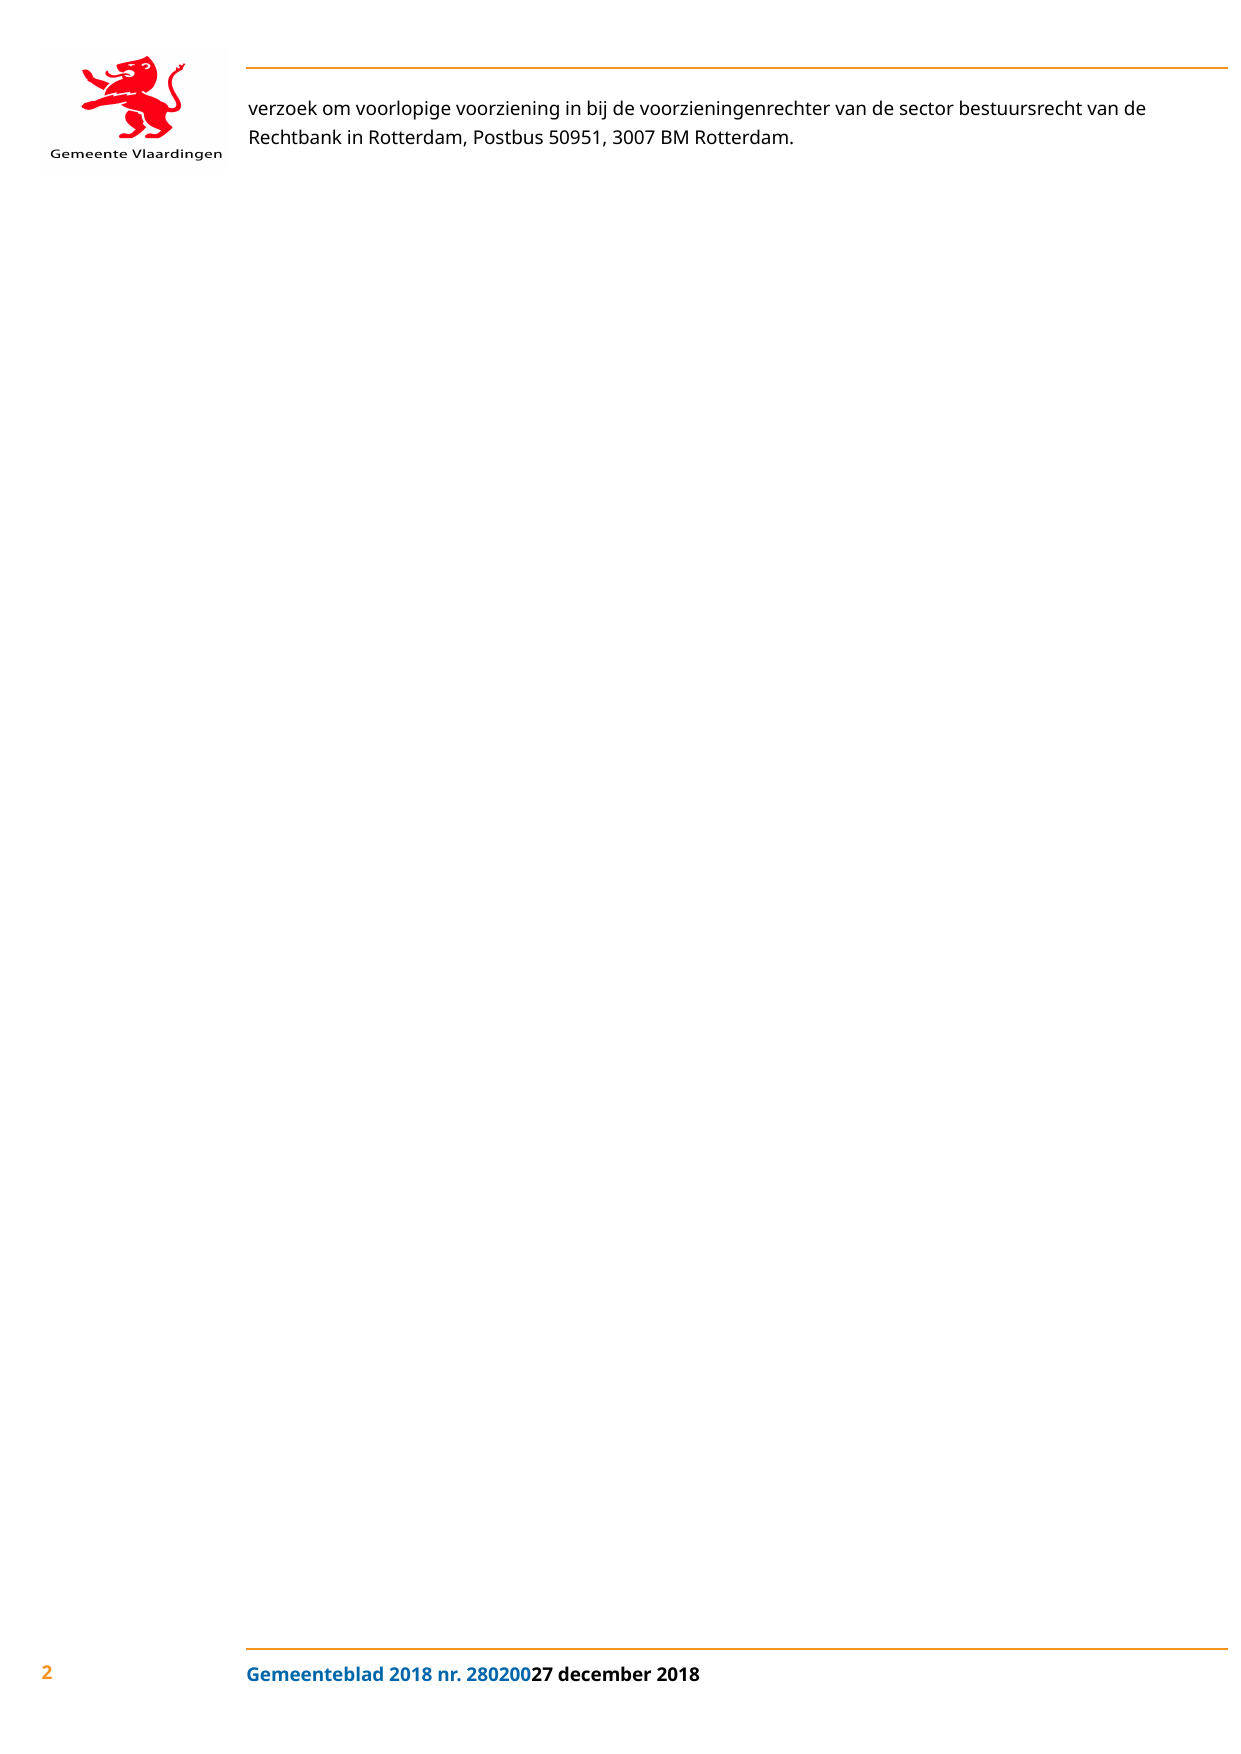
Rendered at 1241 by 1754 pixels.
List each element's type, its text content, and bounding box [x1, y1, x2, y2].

picture [41, 47, 231, 172]
text verzoek om voorlopige voorziening in bij de voorzieningenrechter van de sector bestuursrecht van de Rechtbank in Rotterdam, Postbus 50951, 3007 BM Rotterdam. [248, 95, 1152, 150]
